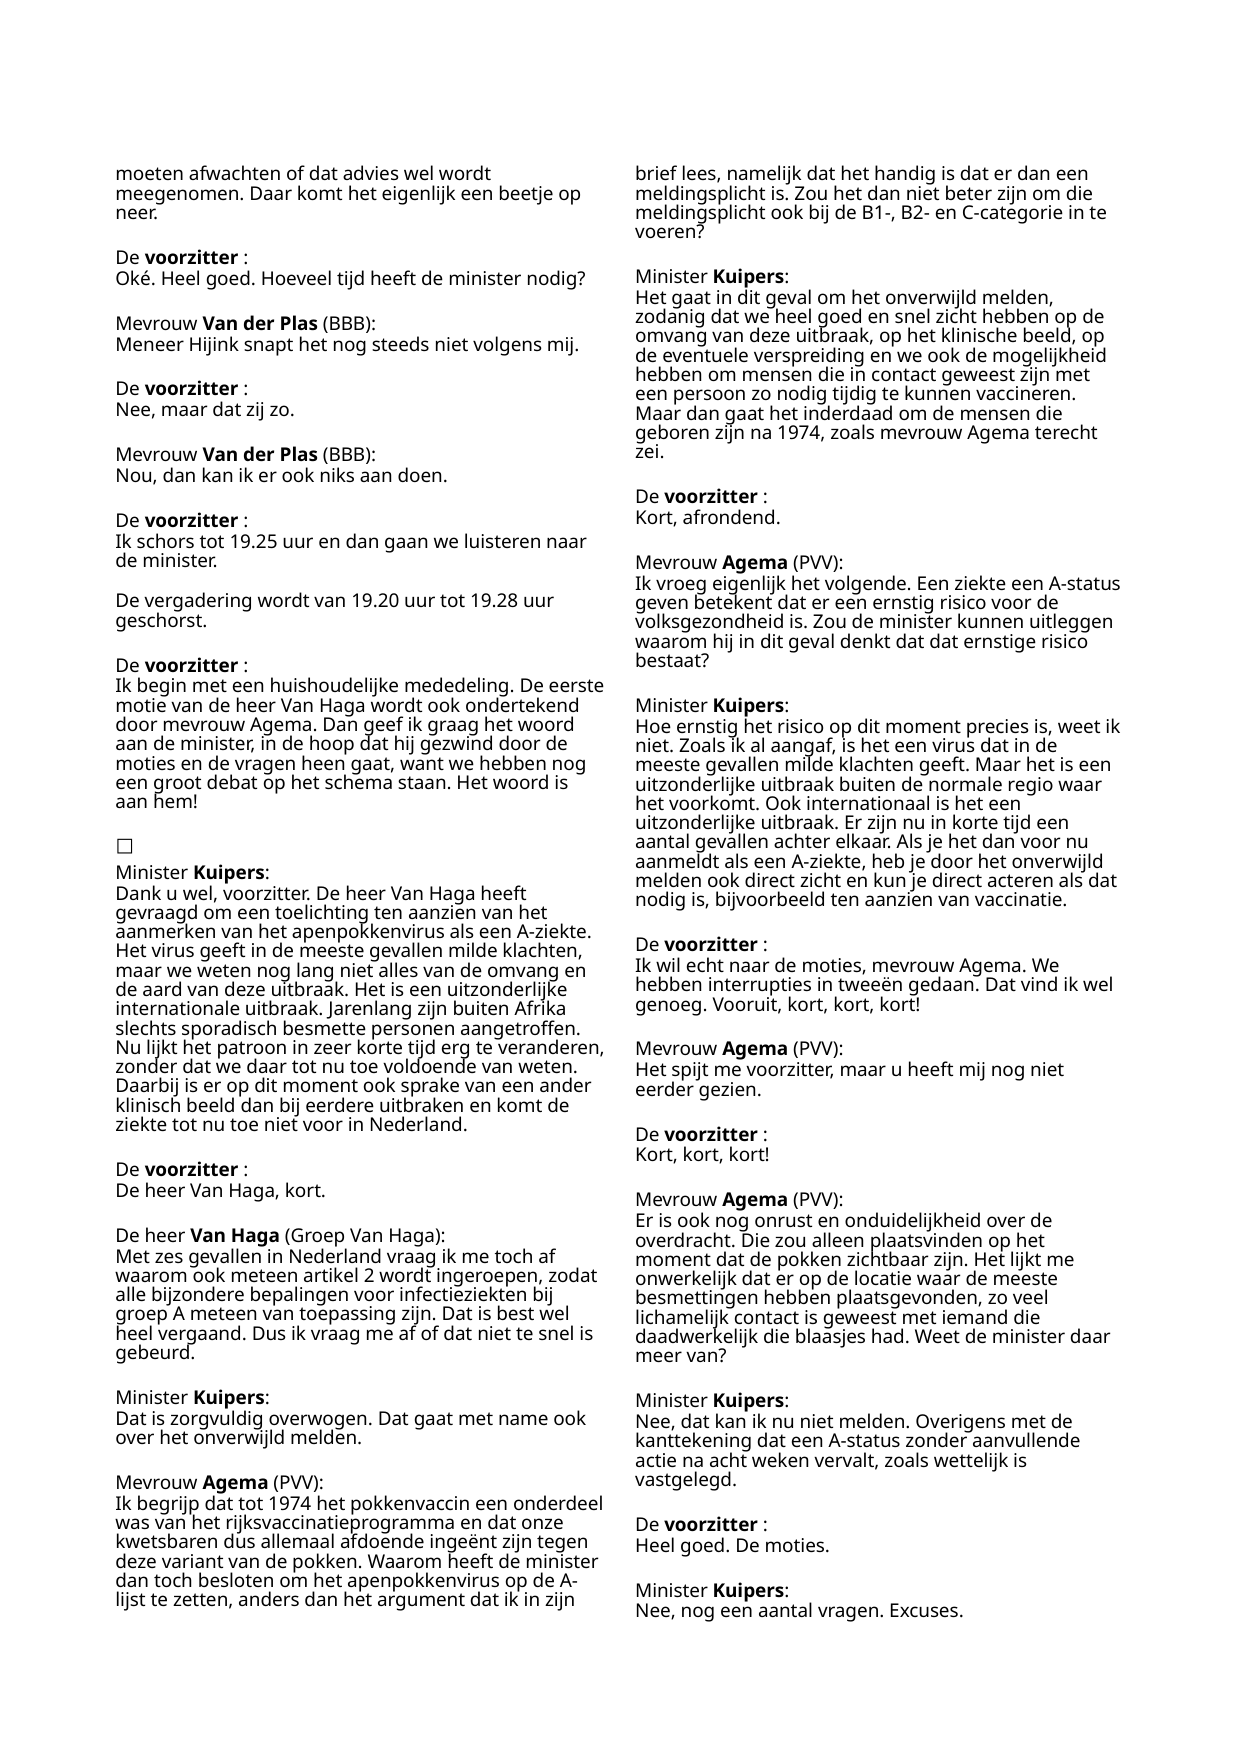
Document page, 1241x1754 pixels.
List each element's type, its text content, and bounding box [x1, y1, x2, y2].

text Kort, afrondend. [635, 509, 1125, 528]
text De vergadering wordt van 19.20 uur tot 19.28 uur geschorst. [115, 592, 605, 631]
text Het spijt me voorzitter, maar u heeft mij nog niet eerder gezien. [635, 1061, 1125, 1100]
text Ik wil echt naar de moties, mevrouw Agema. We hebben interrupties in tweeën gedaan. Dat vind ik wel genoeg. Vooruit, kort, kort, kort! [635, 957, 1125, 1015]
text Mevrouw Agema (PVV): [115, 1469, 605, 1495]
text Nee, dat kan ik nu niet melden. Overigens met de kanttekening dat een A-status zonder aanvullende actie na acht weken vervalt, zoals wettelijk is vastgelegd. [635, 1413, 1125, 1490]
text Ik begrijp dat tot 1974 het pokkenvaccin een onderdeel was van het rijksvaccinatieprogramma en dat onze kwetsbaren dus allemaal afdoende ingeënt zijn tegen deze variant van de pokken. Waarom heeft de minister dan toch besloten om het apenpokkenvirus op de A-lijst te zetten, anders dan het argument dat ik in zijn [115, 1495, 605, 1611]
text Er is ook nog onrust en onduidelijkheid over de overdracht. Die zou alleen plaatsvinden op het moment dat de pokken zichtbaar zijn. Het lijkt me onwerkelijk dat er op de locatie waar de meeste besmettingen hebben plaatsgevonden, zo veel lichamelijk contact is geweest met iemand die daadwerkelijk die blaasjes had. Weet de minister daar meer van? [635, 1212, 1125, 1366]
text Kort, kort, kort! [635, 1146, 1125, 1166]
text moeten afwachten of dat advies wel wordt meegenomen. Daar komt het eigenlijk een beetje op neer. [115, 165, 605, 223]
text De voorzitter : [115, 244, 605, 270]
text Het gaat in dit geval om het onverwijld melden, zodanig dat we heel goed en snel zicht hebben op de omvang van deze uitbraak, op het klinische beeld, op de eventuele verspreiding en we ook de mogelijkheid hebben om mensen die in contact geweest zijn met een persoon zo nodig tijdig te kunnen vaccineren. Maar dan gaat het inderdaad om de mensen die geboren zijn na 1974, zoals mevrouw Agema terecht zei. [635, 289, 1125, 462]
text De heer Van Haga, kort. [115, 1182, 605, 1201]
text Mevrouw Agema (PVV): [635, 1187, 1125, 1212]
text Minister Kuipers: [635, 692, 1125, 718]
text Mevrouw Van der Plas (BBB): [115, 310, 605, 336]
text Nee, maar dat zij zo. [115, 401, 605, 421]
text Minister Kuipers: [635, 1387, 1125, 1413]
text Minister Kuipers: [115, 1384, 605, 1410]
text Met zes gevallen in Nederland vraag ik me toch af waarom ook meteen artikel 2 wordt ingeroepen, zodat alle bijzondere bepalingen voor infectieziekten bij groep A meteen van toepassing zijn. Dat is best wel heel vergaand. Dus ik vraag me af of dat niet te snel is gebeurd. [115, 1248, 605, 1363]
text Ik schors tot 19.25 uur en dan gaan we luisteren naar de minister. [115, 533, 605, 572]
text De heer Van Haga (Groep Van Haga): [115, 1222, 605, 1248]
text De voorzitter : [115, 376, 605, 401]
text ⬜ [115, 833, 605, 859]
text Meneer Hijink snapt het nog steeds niet volgens mij. [115, 336, 605, 355]
text Dat is zorgvuldig overwogen. Dat gaat met name ook over het onverwijld melden. [115, 1410, 605, 1448]
text De voorzitter : [635, 483, 1125, 509]
text Ik begin met een huishoudelijke mededeling. De eerste motie van de heer Van Haga wordt ook ondertekend door mevrouw Agema. Dan geef ik graag het woord aan de minister, in de hoop dat hij gezwind door de moties en de vragen heen gaat, want we hebben nog een groot debat op het schema staan. Het woord is aan hem! [115, 677, 605, 812]
text De voorzitter : [115, 1156, 605, 1182]
text Hoe ernstig het risico op dit moment precies is, weet ik niet. Zoals ik al aangaf, is het een virus dat in de meeste gevallen milde klachten geeft. Maar het is een uitzonderlijke uitbraak buiten de normale regio waar het voorkomt. Ook internationaal is het een uitzonderlijke uitbraak. Er zijn nu in korte tijd een aantal gevallen achter elkaar. Als je het dan voor nu aanmeldt als een A-ziekte, heb je door het onverwijld melden ook direct zicht en kun je direct acteren als dat nodig is, bijvoorbeeld ten aanzien van vaccinatie. [635, 718, 1125, 910]
text Nee, nog een aantal vragen. Excuses. [635, 1602, 1125, 1622]
text Mevrouw Agema (PVV): [635, 1036, 1125, 1061]
text De voorzitter : [635, 931, 1125, 957]
text De voorzitter : [635, 1121, 1125, 1146]
text Minister Kuipers: [635, 263, 1125, 289]
text brief lees, namelijk dat het handig is dat er dan een meldingsplicht is. Zou het dan niet beter zijn om die meldingsplicht ook bij de B1-, B2- en C-categorie in te voeren? [635, 165, 1125, 242]
text De voorzitter : [115, 507, 605, 533]
text Mevrouw Agema (PVV): [635, 549, 1125, 575]
text Minister Kuipers: [635, 1577, 1125, 1602]
text De voorzitter : [635, 1511, 1125, 1537]
text Heel goed. De moties. [635, 1537, 1125, 1556]
text Mevrouw Van der Plas (BBB): [115, 441, 605, 467]
text Dank u wel, voorzitter. De heer Van Haga heeft gevraagd om een toelichting ten aanzien van het aanmerken van het apenpokkenvirus als een A-ziekte. Het virus geeft in de meeste gevallen milde klachten, maar we weten nog lang niet alles van de omvang en de aard van deze uitbraak. Het is een uitzonderlijke internationale uitbraak. Jarenlang zijn buiten Afrika slechts sporadisch besmette personen aangetroffen. Nu lijkt het patroon in zeer korte tijd erg te veranderen, zonder dat we daar tot nu toe voldoende van weten. Daarbij is er op dit moment ook sprake van een ander klinisch beeld dan bij eerdere uitbraken en komt de ziekte tot nu toe niet voor in Nederland. [115, 885, 605, 1135]
text Ik vroeg eigenlijk het volgende. Een ziekte een A-status geven betekent dat er een ernstig risico voor de volksgezondheid is. Zou de minister kunnen uitleggen waarom hij in dit geval denkt dat dat ernstige risico bestaat? [635, 575, 1125, 671]
text De voorzitter : [115, 652, 605, 677]
text Minister Kuipers: [115, 859, 605, 885]
text Nou, dan kan ik er ook niks aan doen. [115, 467, 605, 486]
text Oké. Heel goed. Hoeveel tijd heeft de minister nodig? [115, 270, 605, 289]
